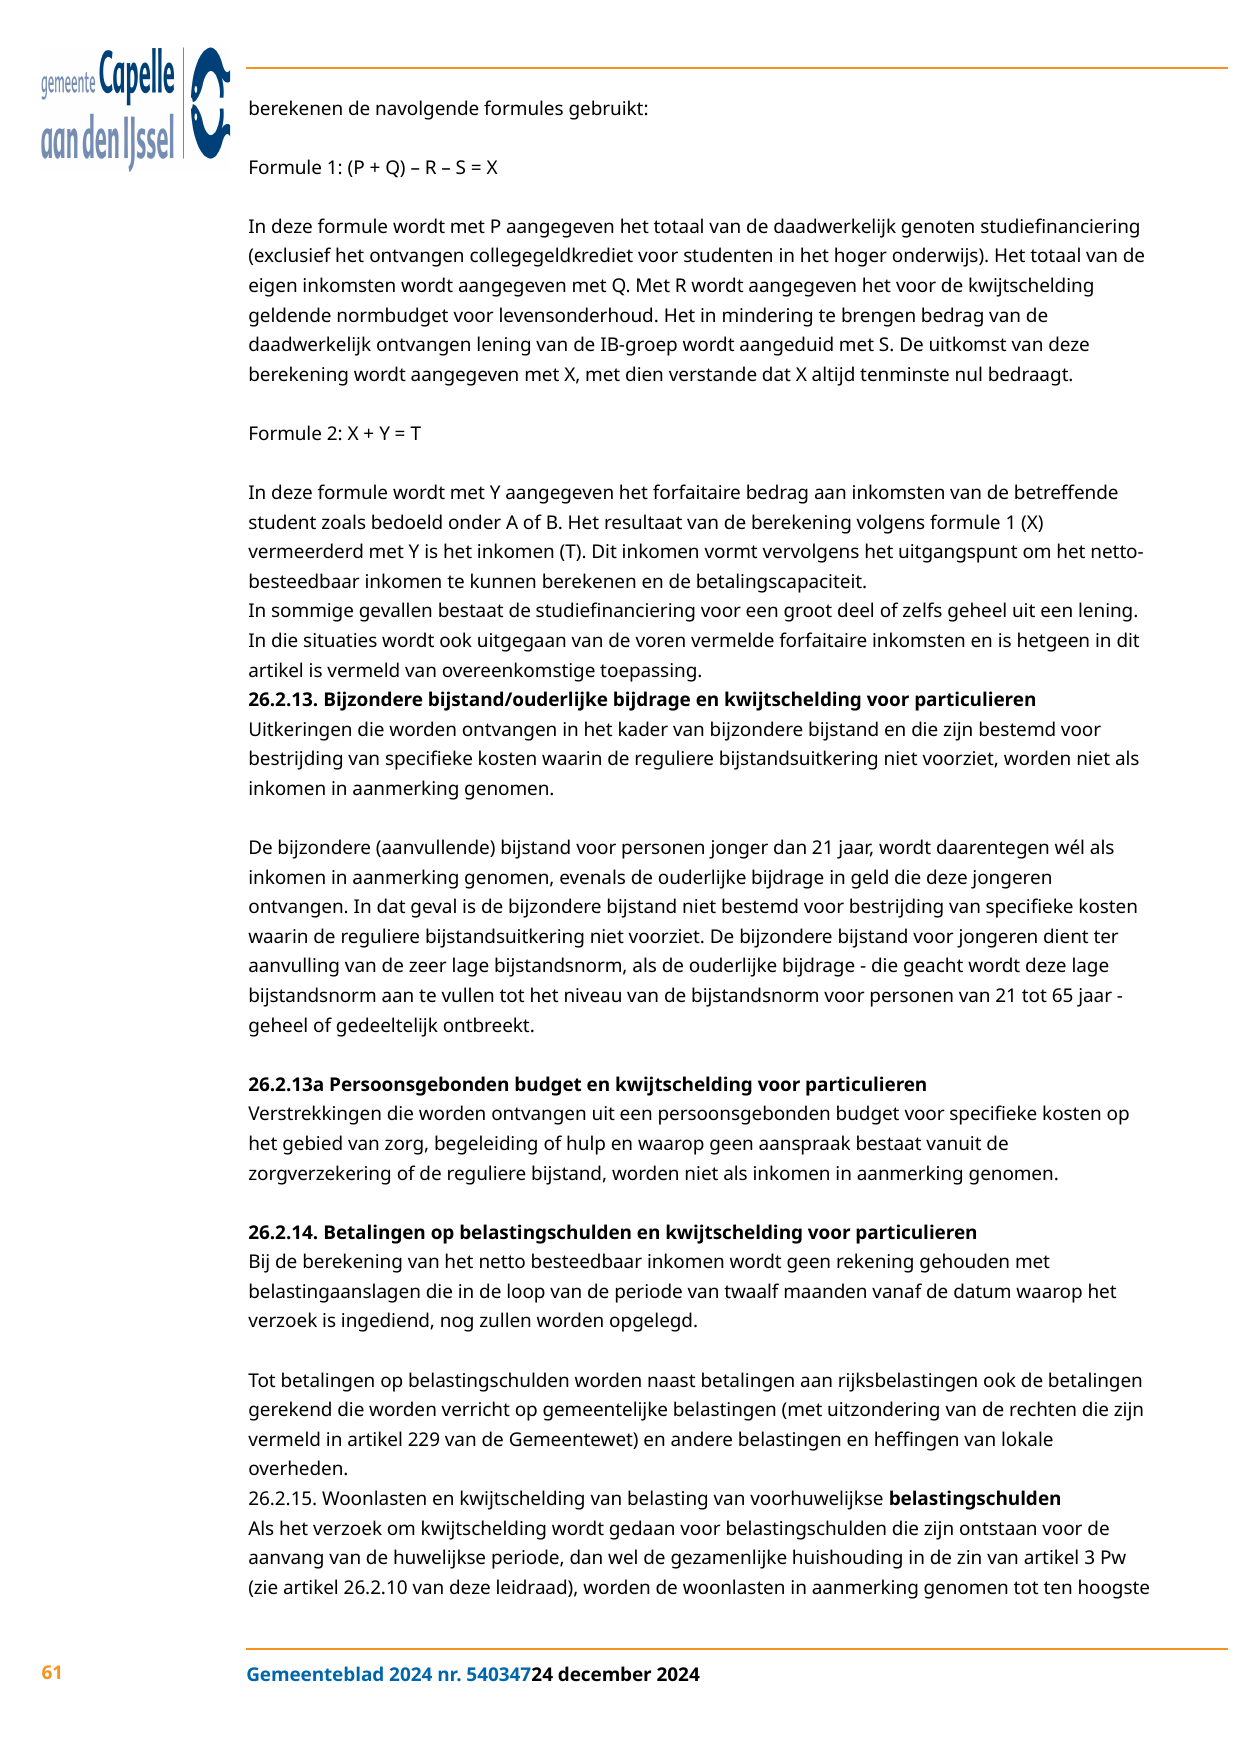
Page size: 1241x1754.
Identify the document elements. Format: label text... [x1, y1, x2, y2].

text Bij de berekening van het netto besteedbaar inkomen wordt geen rekening gehouden met belastingaanslagen die in de loop van de periode van twaalf maanden vanaf de datum waarop het verzoek is ingediend, nog zullen worden opgelegd. [248, 1248, 1152, 1333]
text In deze formule wordt met P aangegeven het totaal van de daadwerkelijk genoten studiefinanciering (exclusief het ontvangen collegegeldkrediet voor studenten in het hoger onderwijs). Het totaal van de eigen inkomsten wordt aangegeven met Q. Met R wordt aangegeven het voor de kwijtschelding geldende normbudget voor levensonderhoud. Het in mindering te brengen bedrag van de daadwerkelijk ontvangen lening van de IB-groep wordt aangeduid met S. De uitkomst van deze berekening wordt aangegeven met X, met dien verstande dat X altijd tenminste nul bedraagt. [248, 213, 1152, 387]
text Formule 1: (P + Q) – R – S = X [248, 154, 1152, 180]
text berekenen de navolgende formules gebruikt: [248, 95, 1152, 121]
text Als het verzoek om kwijtschelding wordt gedaan voor belastingschulden die zijn ontstaan voor de aanvang van de huwelijkse periode, dan wel de gezamenlijke huishouding in de zin van artikel 3 Pw (zie artikel 26.2.10 van deze leidraad), worden de woonlasten in aanmerking genomen tot ten hoogste [248, 1515, 1152, 1600]
text Uitkeringen die worden ontvangen in het kader van bijzondere bijstand en die zijn bestemd voor bestrijding van specifieke kosten waarin de reguliere bijstandsuitkering niet voorziet, worden niet als inkomen in aanmerking genomen. [248, 716, 1152, 801]
text 26.2.13. Bijzondere bijstand/ouderlijke bijdrage en kwijtschelding voor particulieren [248, 686, 1152, 712]
text Formule 2: X + Y = T [248, 420, 1152, 446]
text In deze formule wordt met Y aangegeven het forfaitaire bedrag aan inkomsten van de betreffende student zoals bedoeld onder A of B. Het resultaat van de berekening volgens formule 1 (X) vermeerderd met Y is het inkomen (T). Dit inkomen vormt vervolgens het uitgangspunt om het netto-besteedbaar inkomen te kunnen berekenen en de betalingscapaciteit. [248, 479, 1152, 594]
text 26.2.14. Betalingen op belastingschulden en kwijtschelding voor particulieren [248, 1219, 1152, 1245]
text Tot betalingen op belastingschulden worden naast betalingen aan rijksbelastingen ook de betalingen gerekend die worden verricht op gemeentelijke belastingen (met uitzondering van de rechten die zijn vermeld in artikel 229 van de Gemeentewet) en andere belastingen en heffingen van lokale overheden. [248, 1367, 1152, 1481]
text 26.2.15. Woonlasten en kwijtschelding van belasting van voorhuwelijkse belastingschulden [248, 1485, 1152, 1511]
text 26.2.13a Persoonsgebonden budget en kwijtschelding voor particulieren [248, 1071, 1152, 1097]
text De bijzondere (aanvullende) bijstand voor personen jonger dan 21 jaar, wordt daarentegen wél als inkomen in aanmerking genomen, evenals de ouderlijke bijdrage in geld die deze jongeren ontvangen. In dat geval is de bijzondere bijstand niet bestemd voor bestrijding van specifieke kosten waarin de reguliere bijstandsuitkering niet voorziet. De bijzondere bijstand voor jongeren dient ter aanvulling van de zeer lage bijstandsnorm, als de ouderlijke bijdrage - die geacht wordt deze lage bijstandsnorm aan te vullen tot het niveau van de bijstandsnorm voor personen van 21 tot 65 jaar - geheel of gedeeltelijk ontbreekt. [248, 834, 1152, 1038]
picture [41, 47, 231, 172]
text In sommige gevallen bestaat de studiefinanciering voor een groot deel of zelfs geheel uit een lening. In die situaties wordt ook uitgegaan van de voren vermelde forfaitaire inkomsten en is hetgeen in dit artikel is vermeld van overeenkomstige toepassing. [248, 598, 1152, 683]
text Verstrekkingen die worden ontvangen uit een persoonsgebonden budget voor specifieke kosten op het gebied van zorg, begeleiding of hulp en waarop geen aanspraak bestaat vanuit de zorgverzekering of de reguliere bijstand, worden niet als inkomen in aanmerking genomen. [248, 1101, 1152, 1186]
